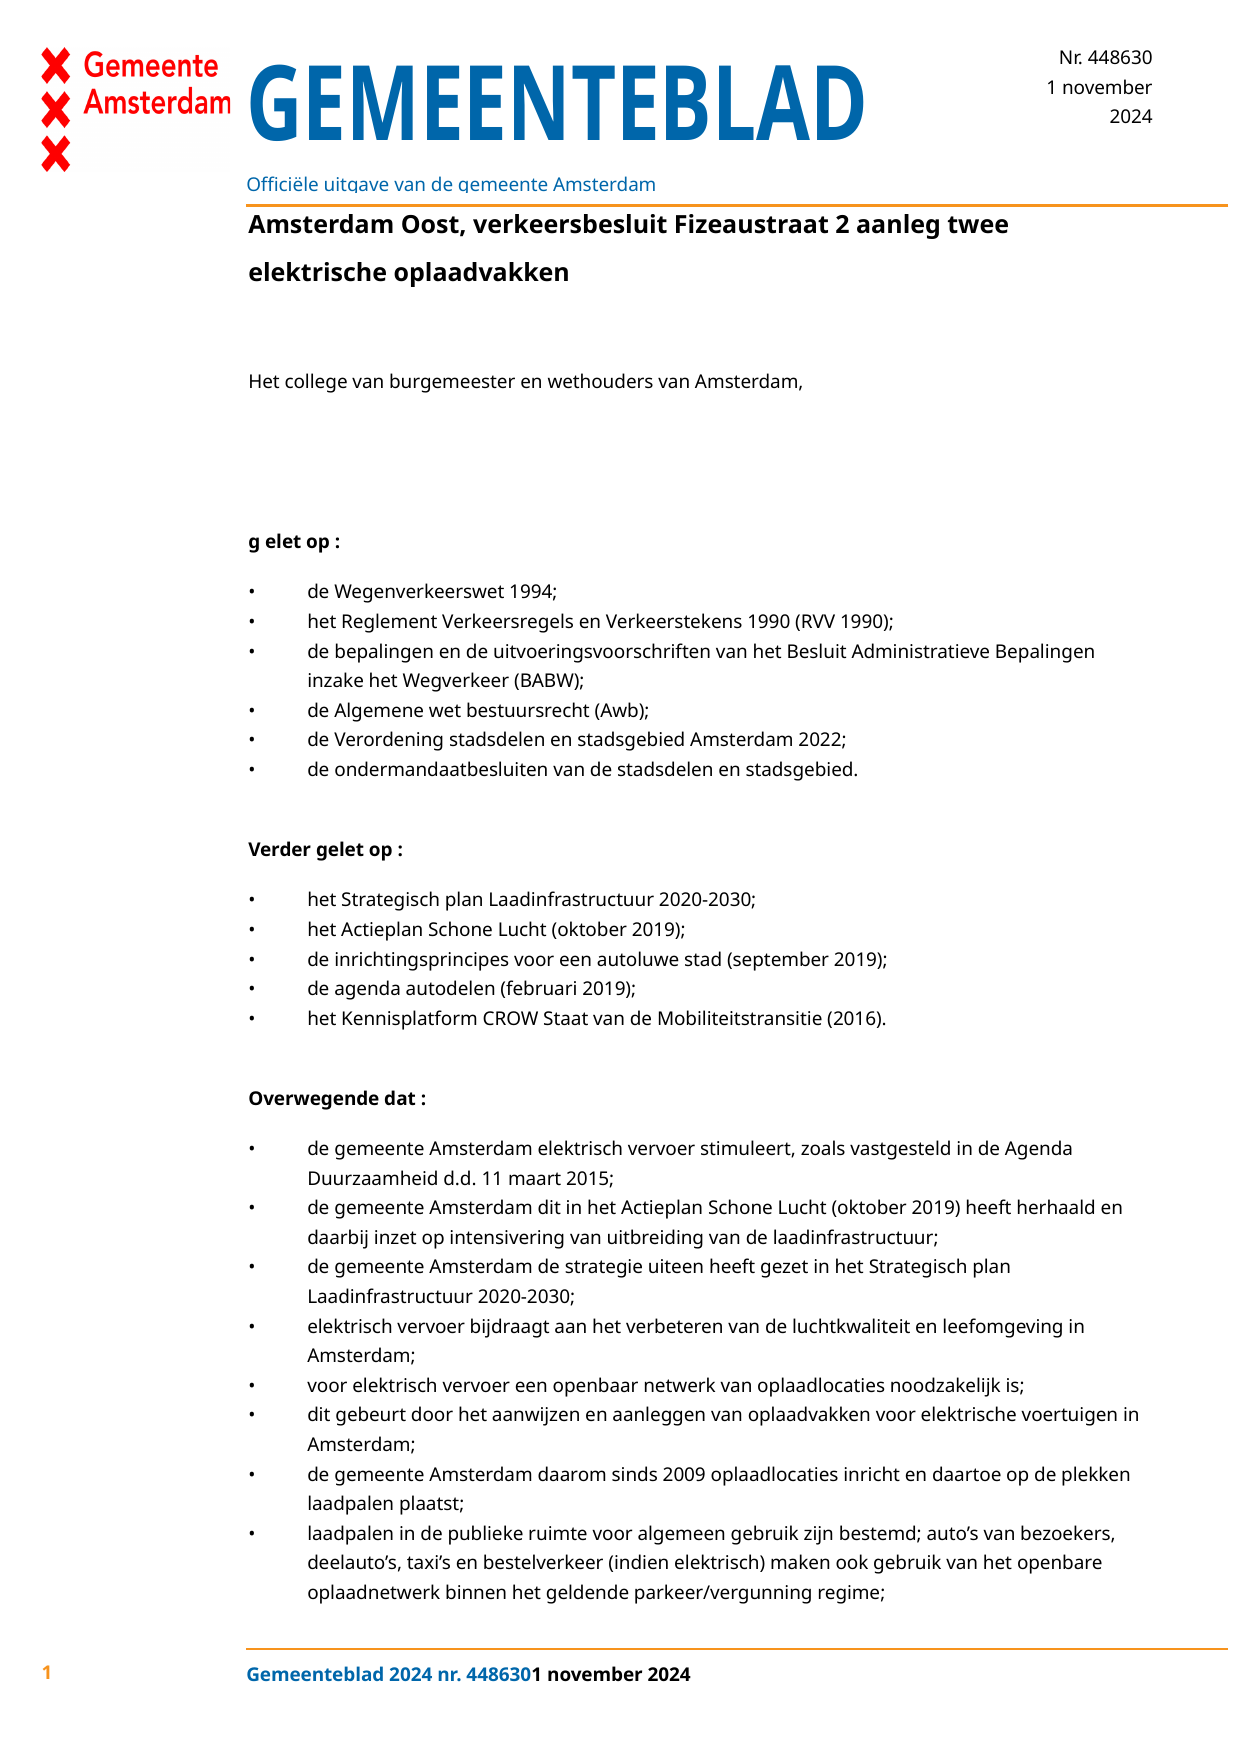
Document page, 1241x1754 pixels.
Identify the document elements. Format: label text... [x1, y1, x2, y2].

list de gemeente Amsterdam daarom sinds 2009 oplaadlocaties inricht en daartoe op de plekken laadpalen plaatst; [248, 1461, 1152, 1516]
list het Actieplan Schone Lucht (oktober 2019); [248, 916, 1152, 942]
list het Strategisch plan Laadinfrastructuur 2020-2030; [248, 887, 1152, 912]
list het Kennisplatform CROW Staat van de Mobiliteitstransitie (2016). [248, 1005, 1152, 1031]
list de bepalingen en de uitvoeringsvoorschriften van het Besluit Administratieve Bepalingen inzake het Wegverkeer (BABW); [248, 638, 1152, 693]
text Verder gelet op : [248, 836, 1152, 862]
list voor elektrisch vervoer een openbaar netwerk van oplaadlocaties noodzakelijk is; [248, 1372, 1152, 1398]
list de Wegenverkeerswet 1994; [248, 579, 1152, 604]
list de Verordening stadsdelen en stadsgebied Amsterdam 2022; [248, 727, 1152, 752]
list laadpalen in de publieke ruimte voor algemeen gebruik zijn bestemd; auto’s van bezoekers, deelauto’s, taxi’s en bestelverkeer (indien elektrisch) maken ook gebruik van het openbare oplaadnetwerk binnen het geldende parkeer/vergunning regime; [248, 1520, 1152, 1605]
list de gemeente Amsterdam elektrisch vervoer stimuleert, zoals vastgesteld in de Agenda Duurzaamheid d.d. 11 maart 2015; [248, 1135, 1152, 1191]
list dit gebeurt door het aanwijzen en aanleggen van oplaadvakken voor elektrische voertuigen in Amsterdam; [248, 1402, 1152, 1457]
text Amsterdam Oost, verkeersbesluit Fizeaustraat 2 aanleg twee elektrische oplaadvakken [248, 207, 1152, 288]
list het Reglement Verkeersregels en Verkeerstekens 1990 (RVV 1990); [248, 608, 1152, 634]
text g elet op : [248, 528, 1152, 554]
list de ondermandaatbesluiten van de stadsdelen en stadsgebied. [248, 756, 1152, 782]
list de inrichtingsprincipes voor een autoluwe stad (september 2019); [248, 946, 1152, 971]
list de Algemene wet bestuursrecht (Awb); [248, 697, 1152, 723]
list de agenda autodelen (februari 2019); [248, 975, 1152, 1001]
list de gemeente Amsterdam dit in het Actieplan Schone Lucht (oktober 2019) heeft herhaald en daarbij inzet op intensivering van uitbreiding van de laadinfrastructuur; [248, 1194, 1152, 1250]
list de gemeente Amsterdam de strategie uiteen heeft gezet in het Strategisch plan Laadinfrastructuur 2020-2030; [248, 1254, 1152, 1309]
text Het college van burgemeester en wethouders van Amsterdam, [248, 368, 1152, 394]
text Overwegende dat : [248, 1085, 1152, 1111]
picture [41, 47, 231, 172]
list elektrisch vervoer bijdraagt aan het verbeteren van de luchtkwaliteit en leefomgeving in Amsterdam; [248, 1313, 1152, 1368]
